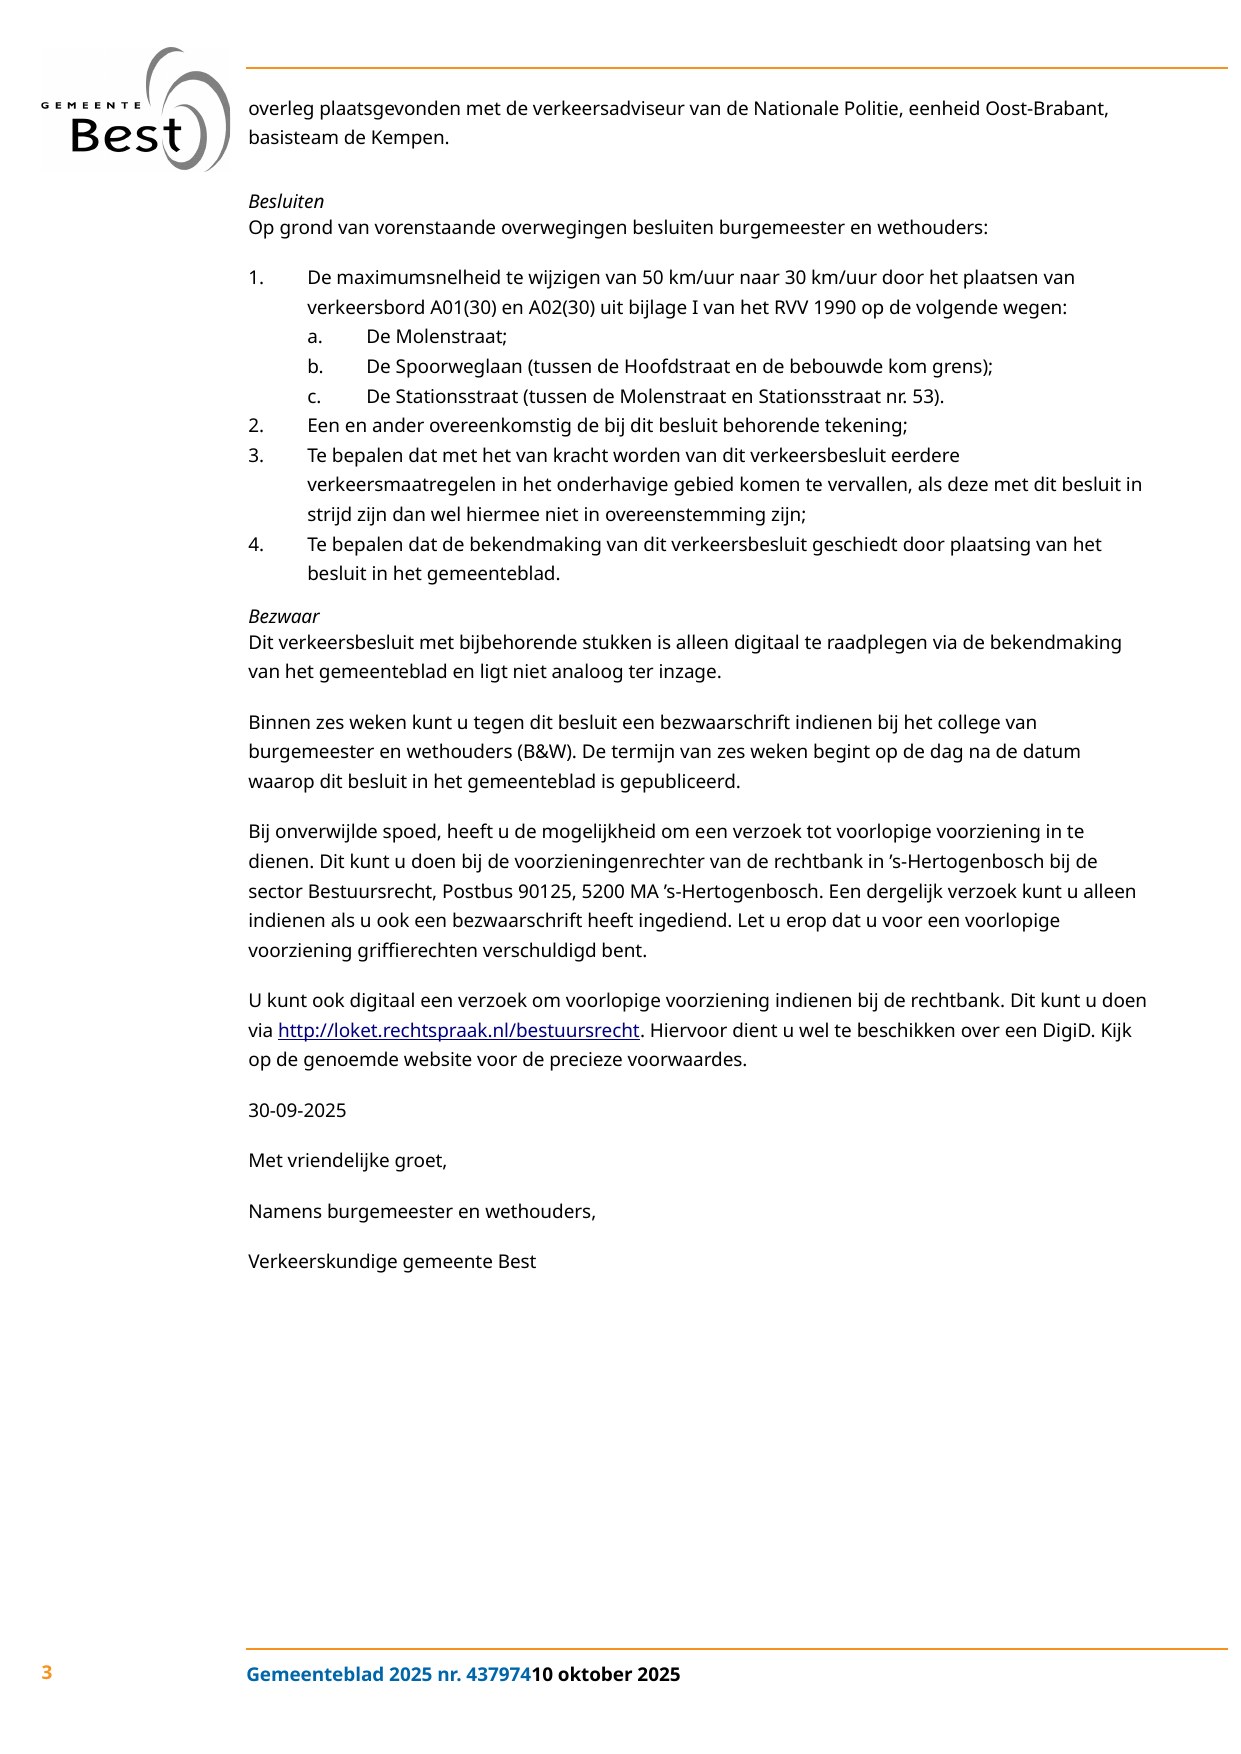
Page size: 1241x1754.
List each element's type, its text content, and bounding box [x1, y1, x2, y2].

list Te bepalen dat met het van kracht worden van dit verkeersbesluit eerdere verkeersmaatregelen in het onderhavige gebied komen te vervallen, als deze met dit besluit in strijd zijn dan wel hiermee niet in overeenstemming zijn; [248, 442, 1152, 527]
list Een en ander overeenkomstig de bij dit besluit behorende tekening; [248, 412, 1152, 438]
text 30-09-2025 [248, 1097, 1152, 1123]
list Te bepalen dat de bekendmaking van dit verkeersbesluit geschiedt door plaatsing van het besluit in het gemeenteblad. [248, 531, 1152, 586]
list De Spoorweglaan (tussen de Hoofdstraat en de bebouwde kom grens); [307, 353, 1152, 379]
text U kunt ook digitaal een verzoek om voorlopige voorziening indienen bij de rechtbank. Dit kunt u doen via http://loket.rechtspraak.nl/bestuursrecht. Hiervoor dient u wel te beschikken over een DigiD. Kijk op de genoemde website voor de precieze voorwaardes. [248, 987, 1152, 1072]
text Bezwaar [248, 603, 1152, 629]
text Verkeerskundige gemeente Best [248, 1248, 1152, 1274]
text Dit verkeersbesluit met bijbehorende stukken is alleen digitaal te raadplegen via de bekendmaking van het gemeenteblad en ligt niet analoog ter inzage. [248, 629, 1152, 684]
text Namens burgemeester en wethouders, [248, 1198, 1152, 1224]
text Met vriendelijke groet, [248, 1147, 1152, 1173]
text Binnen zes weken kunt u tegen dit besluit een bezwaarschrift indienen bij het college van burgemeester en wethouders (B&W). De termijn van zes weken begint op de dag na de datum waarop dit besluit in het gemeenteblad is gepubliceerd. [248, 709, 1152, 794]
text Op grond van vorenstaande overwegingen besluiten burgemeester en wethouders: [248, 214, 1152, 240]
text Besluiten [248, 188, 1152, 214]
picture [41, 47, 231, 172]
list De Molenstraat; [307, 324, 1152, 349]
list De Stationsstraat (tussen de Molenstraat en Stationsstraat nr. 53). [307, 383, 1152, 408]
text Bij onverwijlde spoed, heeft u de mogelijkheid om een verzoek tot voorlopige voorziening in te dienen. Dit kunt u doen bij de voorzieningenrechter van de rechtbank in ’s-Hertogenbosch bij de sector Bestuursrecht, Postbus 90125, 5200 MA ’s-Hertogenbosch. Een dergelijk verzoek kunt u alleen indienen als u ook een bezwaarschrift heeft ingediend. Let u erop dat u voor een voorlopige voorziening griffierechten verschuldigd bent. [248, 819, 1152, 963]
list De maximumsnelheid te wijzigen van 50 km/uur naar 30 km/uur door het plaatsen van verkeersbord A01(30) en A02(30) uit bijlage I van het RVV 1990 op de volgende wegen: [248, 264, 1152, 320]
text overleg plaatsgevonden met de verkeersadviseur van de Nationale Politie, eenheid Oost-Brabant, basisteam de Kempen. [248, 95, 1152, 150]
